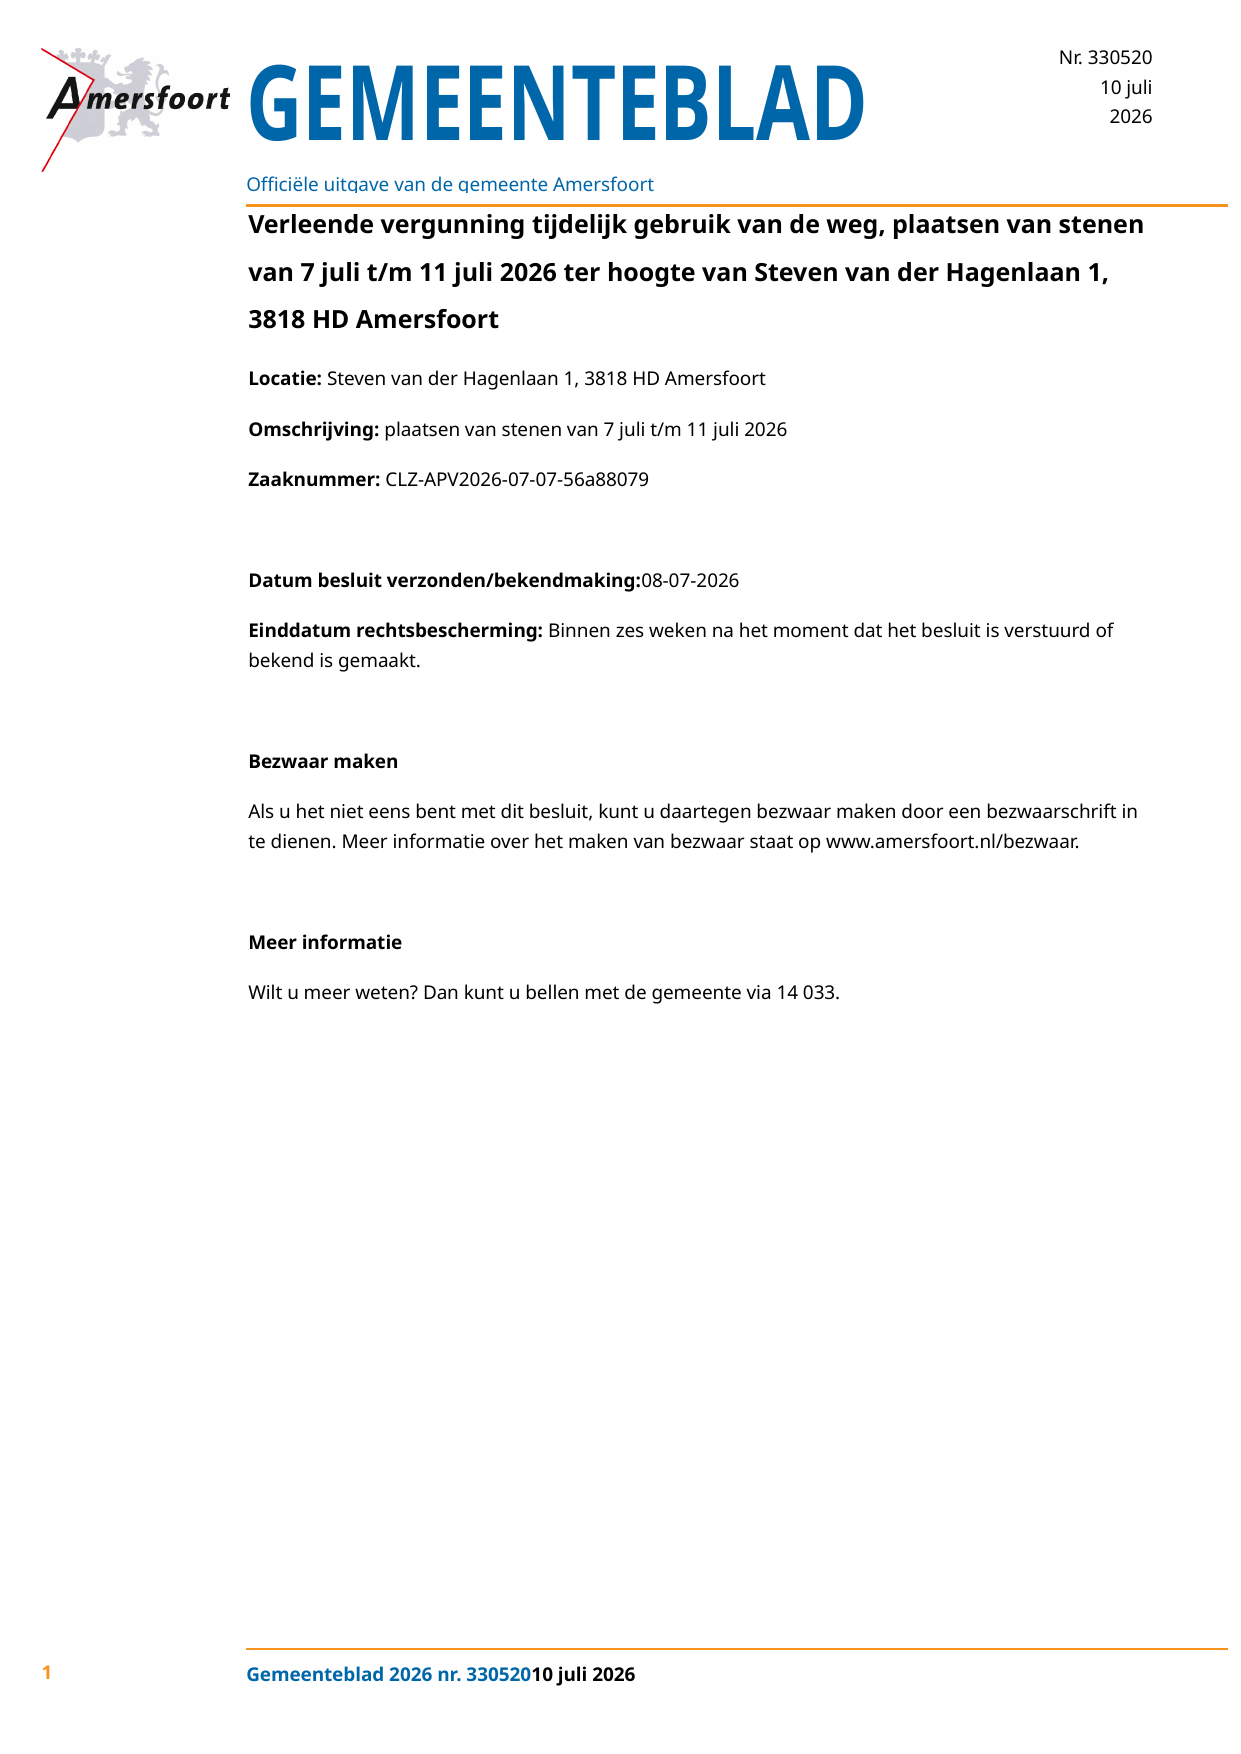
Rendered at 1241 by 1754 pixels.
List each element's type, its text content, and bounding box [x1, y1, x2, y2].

text Zaaknummer: CLZ-APV2026-07-07-56a88079 [248, 466, 1152, 492]
text Datum besluit verzonden/bekendmaking:08-07-2026 [248, 567, 1152, 593]
text Omschrijving: plaatsen van stenen van 7 juli t/m 11 juli 2026 [248, 416, 1152, 442]
text Verleende vergunning tijdelijk gebruik van de weg, plaatsen van stenen van 7 juli t/m 11 juli 2026 ter hoogte van Steven van der Hagenlaan 1, 3818 HD Amersfoort [248, 207, 1152, 336]
text Einddatum rechtsbescherming: Binnen zes weken na het moment dat het besluit is verstuurd of bekend is gemaakt. [248, 618, 1152, 673]
text Bezwaar maken [248, 748, 1152, 774]
text Wilt u meer weten? Dan kunt u bellen met de gemeente via 14 033. [248, 979, 1152, 1005]
text Als u het niet eens bent met dit besluit, kunt u daartegen bezwaar maken door een bezwaarschrift in te dienen. Meer informatie over het maken van bezwaar staat op www.amersfoort.nl/bezwaar. [248, 798, 1152, 854]
text Meer informatie [248, 929, 1152, 954]
text Locatie: Steven van der Hagenlaan 1, 3818 HD Amersfoort [248, 366, 1152, 391]
picture [41, 47, 231, 172]
